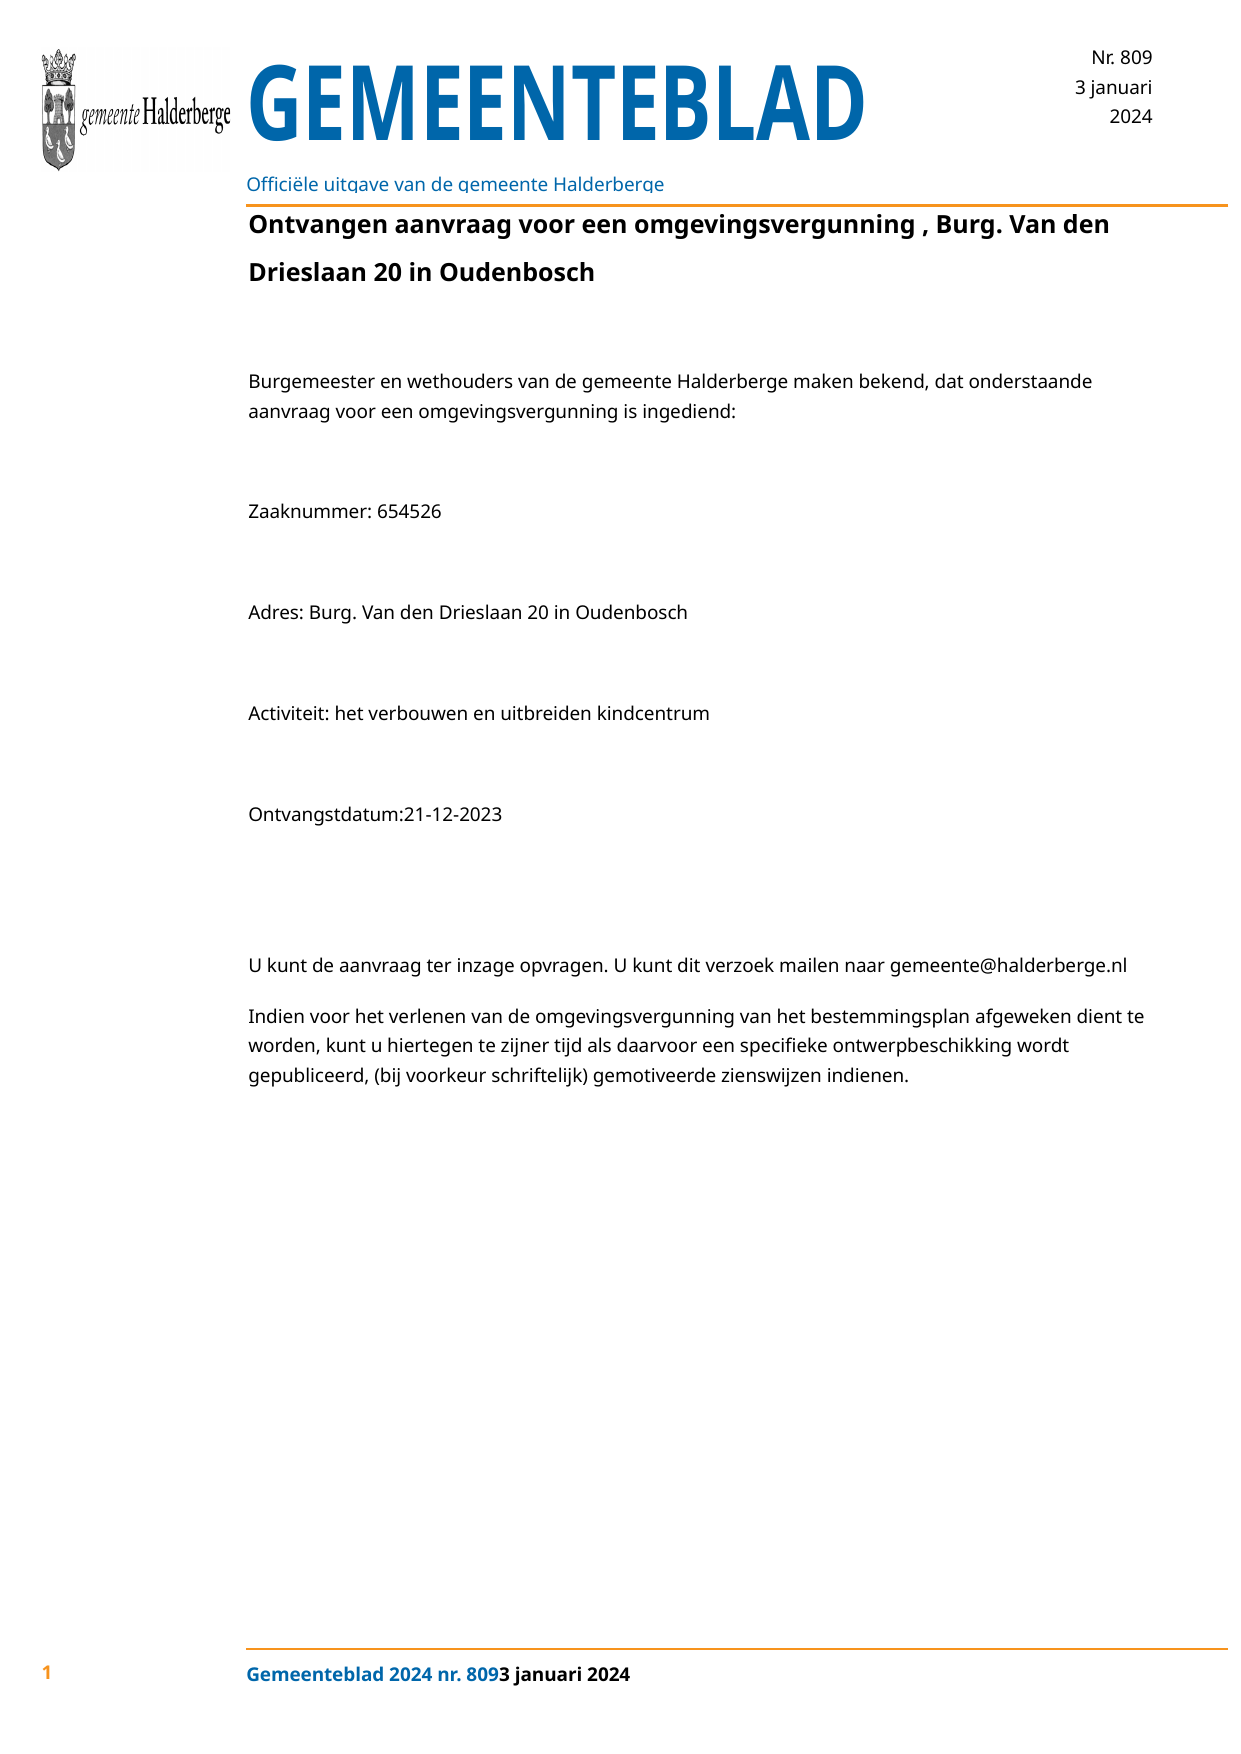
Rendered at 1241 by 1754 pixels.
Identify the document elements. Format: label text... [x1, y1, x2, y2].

text Activiteit: het verbouwen en uitbreiden kindcentrum [248, 700, 1152, 726]
text Zaaknummer: 654526 [248, 499, 1152, 524]
text Ontvangstdatum:21-12-2023 [248, 801, 1152, 827]
text Indien voor het verlenen van de omgevingsvergunning van het bestemmingsplan afgeweken dient te worden, kunt u hiertegen te zijner tijd als daarvoor een specifieke ontwerpbeschikking wordt gepubliceerd, (bij voorkeur schriftelijk) gemotiveerde zienswijzen indienen. [248, 1003, 1152, 1088]
picture [41, 47, 231, 172]
text Ontvangen aanvraag voor een omgevingsvergunning , Burg. Van den Drieslaan 20 in Oudenbosch [248, 207, 1152, 288]
text Burgemeester en wethouders van de gemeente Halderberge maken bekend, dat onderstaande aanvraag voor een omgevingsvergunning is ingediend: [248, 368, 1152, 424]
text U kunt de aanvraag ter inzage opvragen. U kunt dit verzoek mailen naar gemeente@halderberge.nl [248, 952, 1152, 978]
text Adres: Burg. Van den Drieslaan 20 in Oudenbosch [248, 599, 1152, 625]
